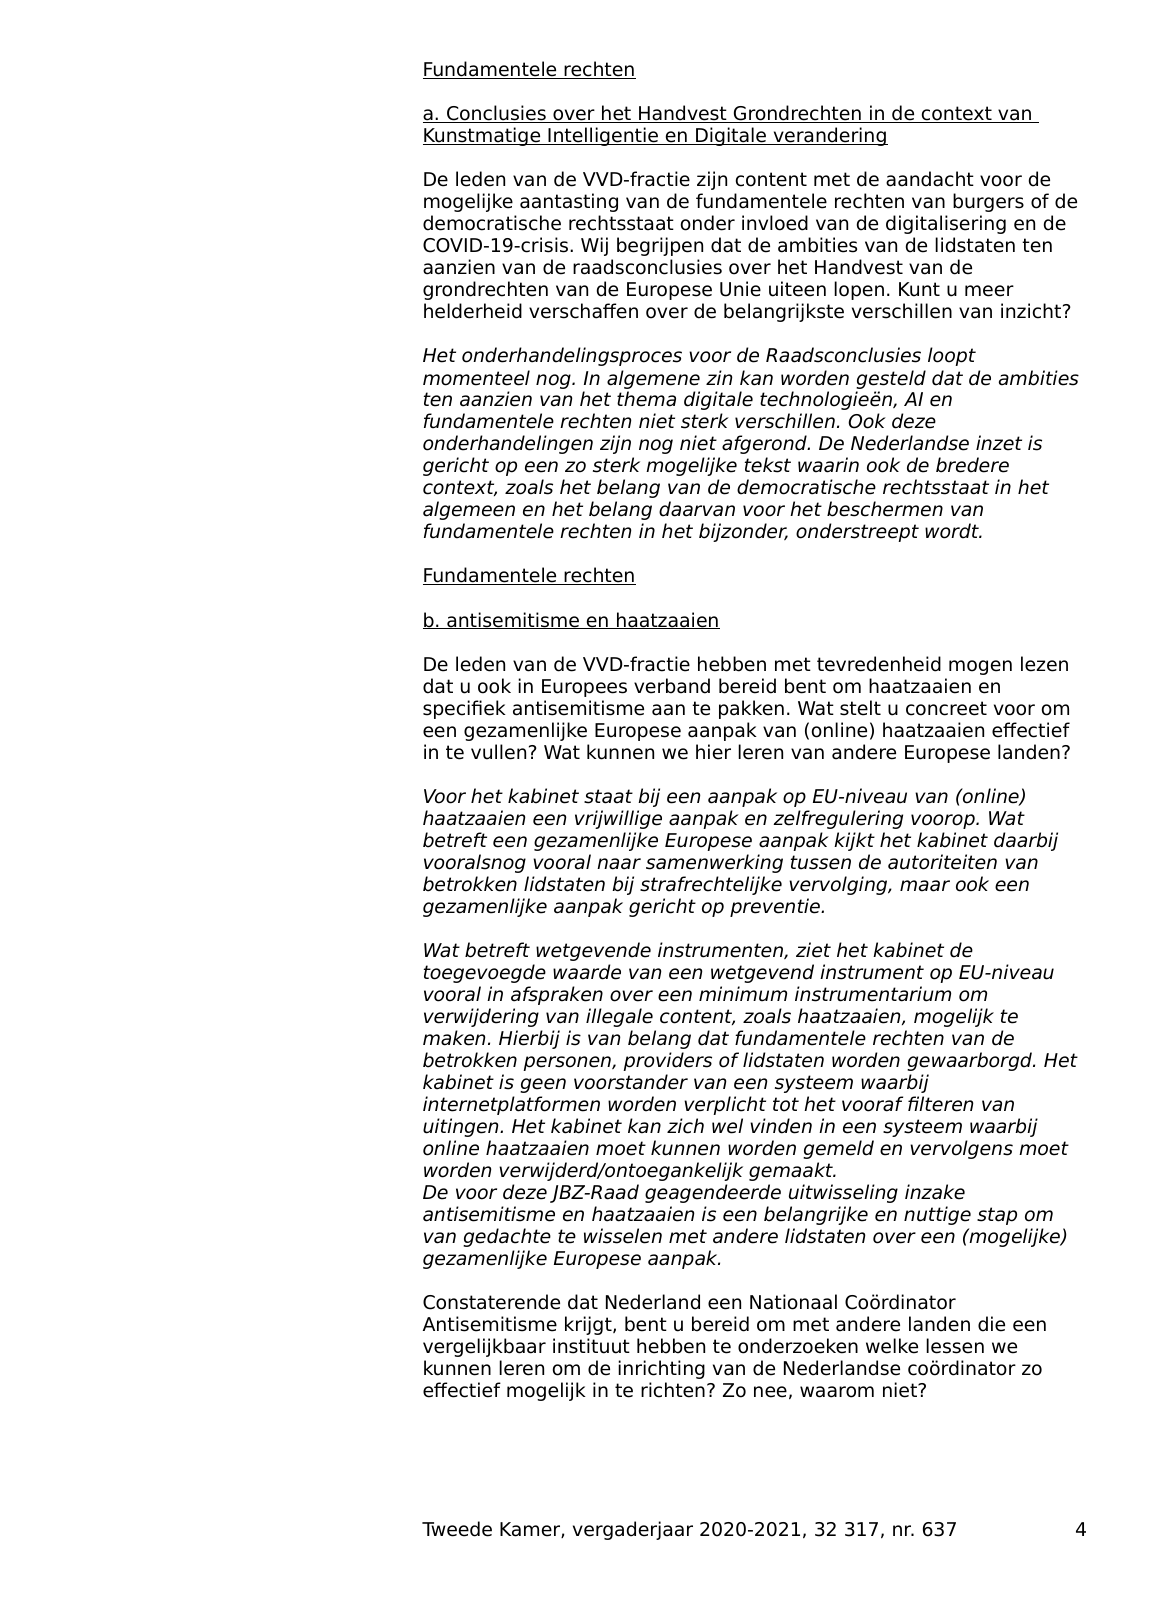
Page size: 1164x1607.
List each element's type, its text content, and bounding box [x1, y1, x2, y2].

text Het onderhandelingsproces voor de Raadsconclusies loopt momenteel nog. In algemene zin kan worden gesteld dat de ambities ten aanzien van het thema digitale technologieën, AI en fundamentele rechten niet sterk verschillen. Ook deze onderhandelingen zijn nog niet afgerond. De Nederlandse inzet is gericht op een zo sterk mogelijke tekst waarin ook de bredere context, zoals het belang van de democratische rechtsstaat in het algemeen en het belang daarvan voor het beschermen van fundamentele rechten in het bijzonder, onderstreept wordt. [422, 345, 1087, 543]
text Voor het kabinet staat bij een aanpak op EU-niveau van (online) haatzaaien een vrijwillige aanpak en zelfregulering voorop. Wat betreft een gezamenlijke Europese aanpak kijkt het kabinet daarbij vooralsnog vooral naar samenwerking tussen de autoriteiten van betrokken lidstaten bij strafrechtelijke vervolging, maar ook een gezamenlijke aanpak gericht op preventie. [422, 786, 1087, 918]
text De voor deze JBZ-Raad geagendeerde uitwisseling inzake antisemitisme en haatzaaien is een belangrijke en nuttige stap om van gedachte te wisselen met andere lidstaten over een (mogelijke) gezamenlijke Europese aanpak. [422, 1182, 1087, 1269]
subtitle Fundamentele rechten [422, 59, 1087, 81]
text De leden van de VVD-fractie zijn content met de aandacht voor de mogelijke aantasting van de fundamentele rechten van burgers of de democratische rechtsstaat onder invloed van de digitalisering en de COVID-19-crisis. Wij begrijpen dat de ambities van de lidstaten ten aanzien van de raadsconclusies over het Handvest van de grondrechten van de Europese Unie uiteen lopen. Kunt u meer helderheid verschaffen over de belangrijkste verschillen van inzicht? [422, 169, 1087, 323]
subtitle Fundamentele rechten [422, 565, 1087, 587]
subtitle a. Conclusies over het Handvest Grondrechten in de context van Kunstmatige Intelligentie en Digitale verandering [422, 103, 1087, 147]
text Wat betreft wetgevende instrumenten, ziet het kabinet de toegevoegde waarde van een wetgevend instrument op EU-niveau vooral in afspraken over een minimum instrumentarium om verwijdering van illegale content, zoals haatzaaien, mogelijk te maken. Hierbij is van belang dat fundamentele rechten van de betrokken personen, providers of lidstaten worden gewaarborgd. Het kabinet is geen voorstander van een systeem waarbij internetplatformen worden verplicht tot het vooraf filteren van uitingen. Het kabinet kan zich wel vinden in een systeem waarbij online haatzaaien moet kunnen worden gemeld en vervolgens moet worden verwijderd/ontoegankelijk gemaakt. [422, 940, 1087, 1182]
subtitle b. antisemitisme en haatzaaien [422, 609, 1087, 632]
text De leden van de VVD-fractie hebben met tevredenheid mogen lezen dat u ook in Europees verband bereid bent om haatzaaien en specifiek antisemitisme aan te pakken. Wat stelt u concreet voor om een gezamenlijke Europese aanpak van (online) haatzaaien effectief in te vullen? Wat kunnen we hier leren van andere Europese landen? [422, 654, 1087, 764]
text Constaterende dat Nederland een Nationaal Coördinator Antisemitisme krijgt, bent u bereid om met andere landen die een vergelijkbaar instituut hebben te onderzoeken welke lessen we kunnen leren om de inrichting van de Nederlandse coördinator zo effectief mogelijk in te richten? Zo nee, waarom niet? [422, 1292, 1087, 1402]
